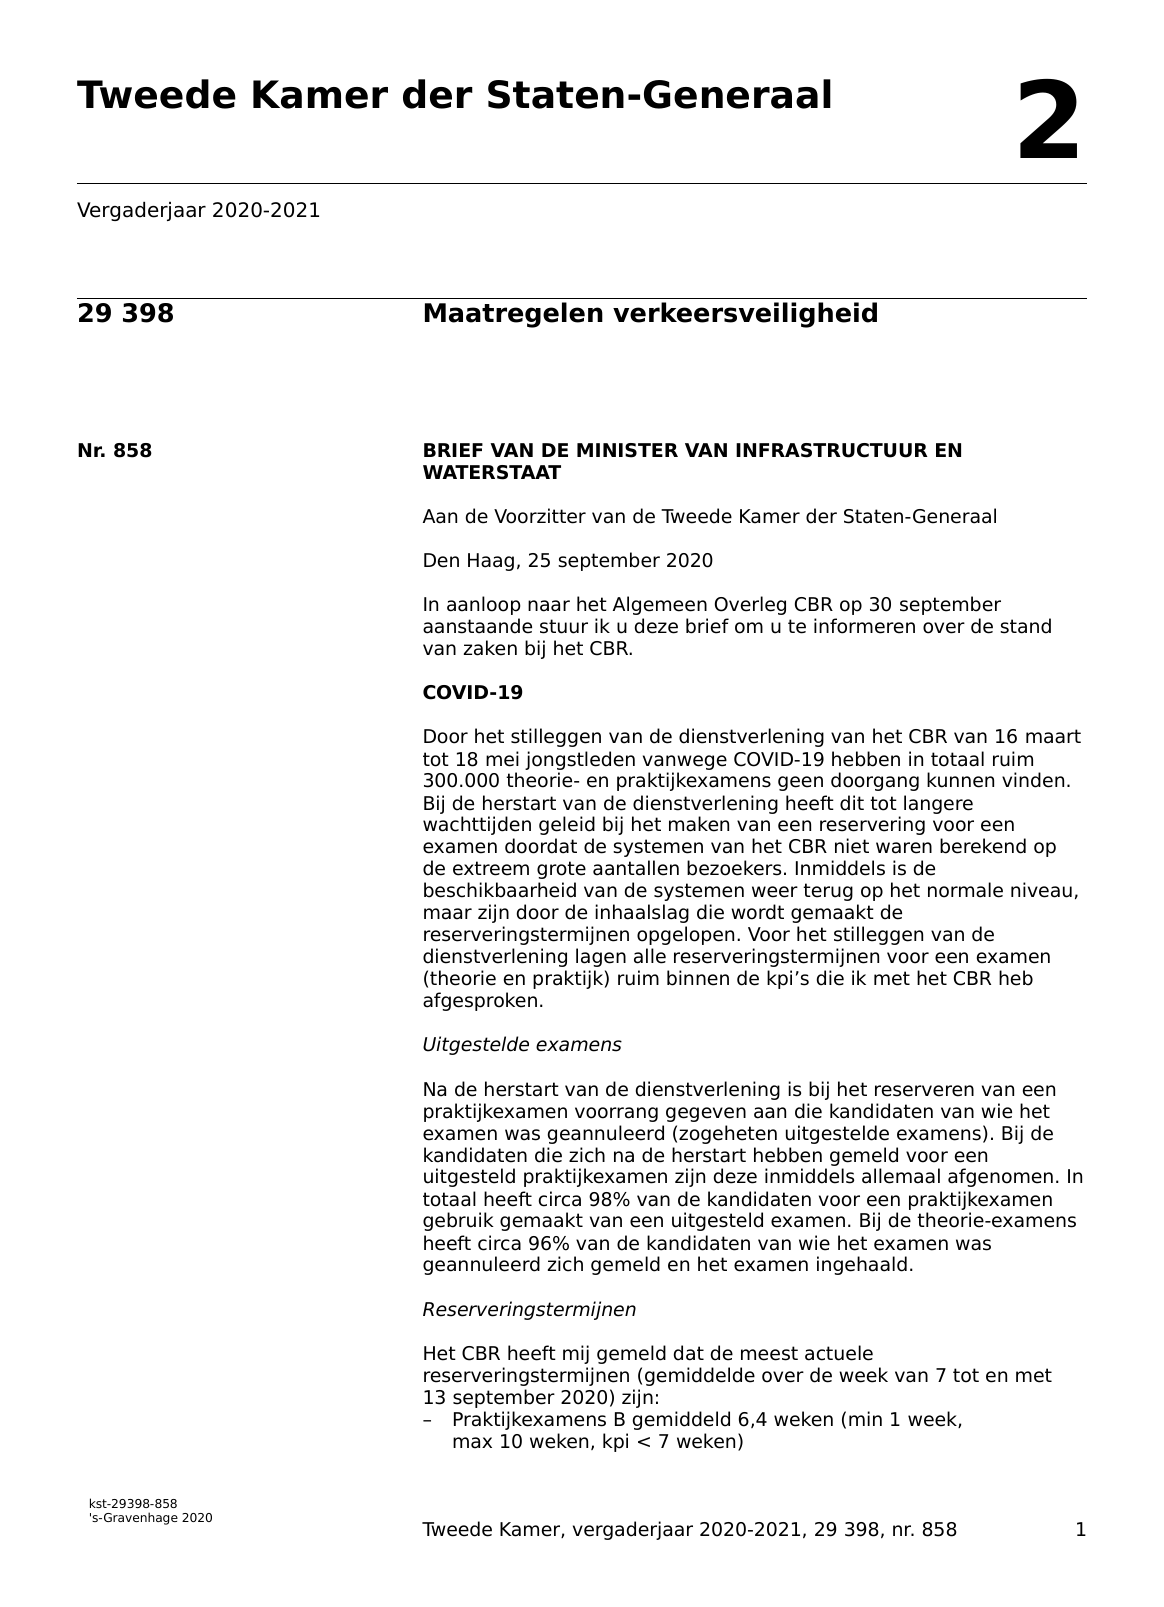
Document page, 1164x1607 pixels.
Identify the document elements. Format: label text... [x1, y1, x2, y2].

table_header Tweede Kamer der Staten-Generaal [77, 59, 886, 183]
subtitle COVID-19 [422, 682, 1087, 704]
subtitle Reserveringstermijnen [422, 1298, 1087, 1321]
text Door het stilleggen van de dienstverlening van het CBR van 16 maart tot 18 mei jongstleden vanwege COVID-19 hebben in totaal ruim 300.000 theorie- en praktijkexamens geen doorgang kunnen vinden. Bij de herstart van de dienstverlening heeft dit tot langere wachttijden geleid bij het maken van een reservering voor een examen doordat de systemen van het CBR niet waren berekend op de extreem grote aantallen bezoekers. Inmiddels is de beschikbaarheid van de systemen weer terug op het normale niveau, maar zijn door de inhaalslag die wordt gemaakt de reserveringstermijnen opgelopen. Voor het stilleggen van de dienstverlening lagen alle reserveringstermijnen voor een examen (theorie en praktijk) ruim binnen de kpi’s die ik met het CBR heb afgesproken. [422, 726, 1087, 1012]
subtitle Uitgestelde examens [422, 1034, 1087, 1056]
text In aanloop naar het Algemeen Overleg CBR op 30 september aanstaande stuur ik u deze brief om u te informeren over de stand van zaken bij het CBR. [422, 594, 1087, 660]
subtitle Nr. 858 BRIEF VAN DE MINISTER VAN INFRASTRUCTUUR EN WATERSTAAT [77, 440, 1087, 484]
text – Praktijkexamens B gemiddeld 6,4 weken (min 1 week, max 10 weken, kpi < 7 weken) [422, 1409, 1087, 1453]
text Na de herstart van de dienstverlening is bij het reserveren van een praktijkexamen voorrang gegeven aan die kandidaten van wie het examen was geannuleerd (zogeheten uitgestelde examens). Bij de kandidaten die zich na de herstart hebben gemeld voor een uitgesteld praktijkexamen zijn deze inmiddels allemaal afgenomen. In totaal heeft circa 98% van de kandidaten voor een praktijkexamen gebruik gemaakt van een uitgesteld examen. Bij de theorie-examens heeft circa 96% van de kandidaten van wie het examen was geannuleerd zich gemeld en het examen ingehaald. [422, 1078, 1087, 1276]
text kst-29398-858 [88, 1497, 323, 1511]
text 's-Gravenhage 2020 [88, 1511, 323, 1525]
table_cell Vergaderjaar 2020-2021 [77, 184, 1087, 298]
text Aan de Voorzitter van de Tweede Kamer der Staten-Generaal [422, 506, 1087, 528]
subtitle 29 398 Maatregelen verkeersveiligheid [77, 299, 1087, 329]
table_header 2 [886, 59, 1087, 183]
text Het CBR heeft mij gemeld dat de meest actuele reserveringstermijnen (gemiddelde over de week van 7 tot en met 13 september 2020) zijn: [422, 1343, 1087, 1409]
text Den Haag, 25 september 2020 [422, 550, 1087, 572]
